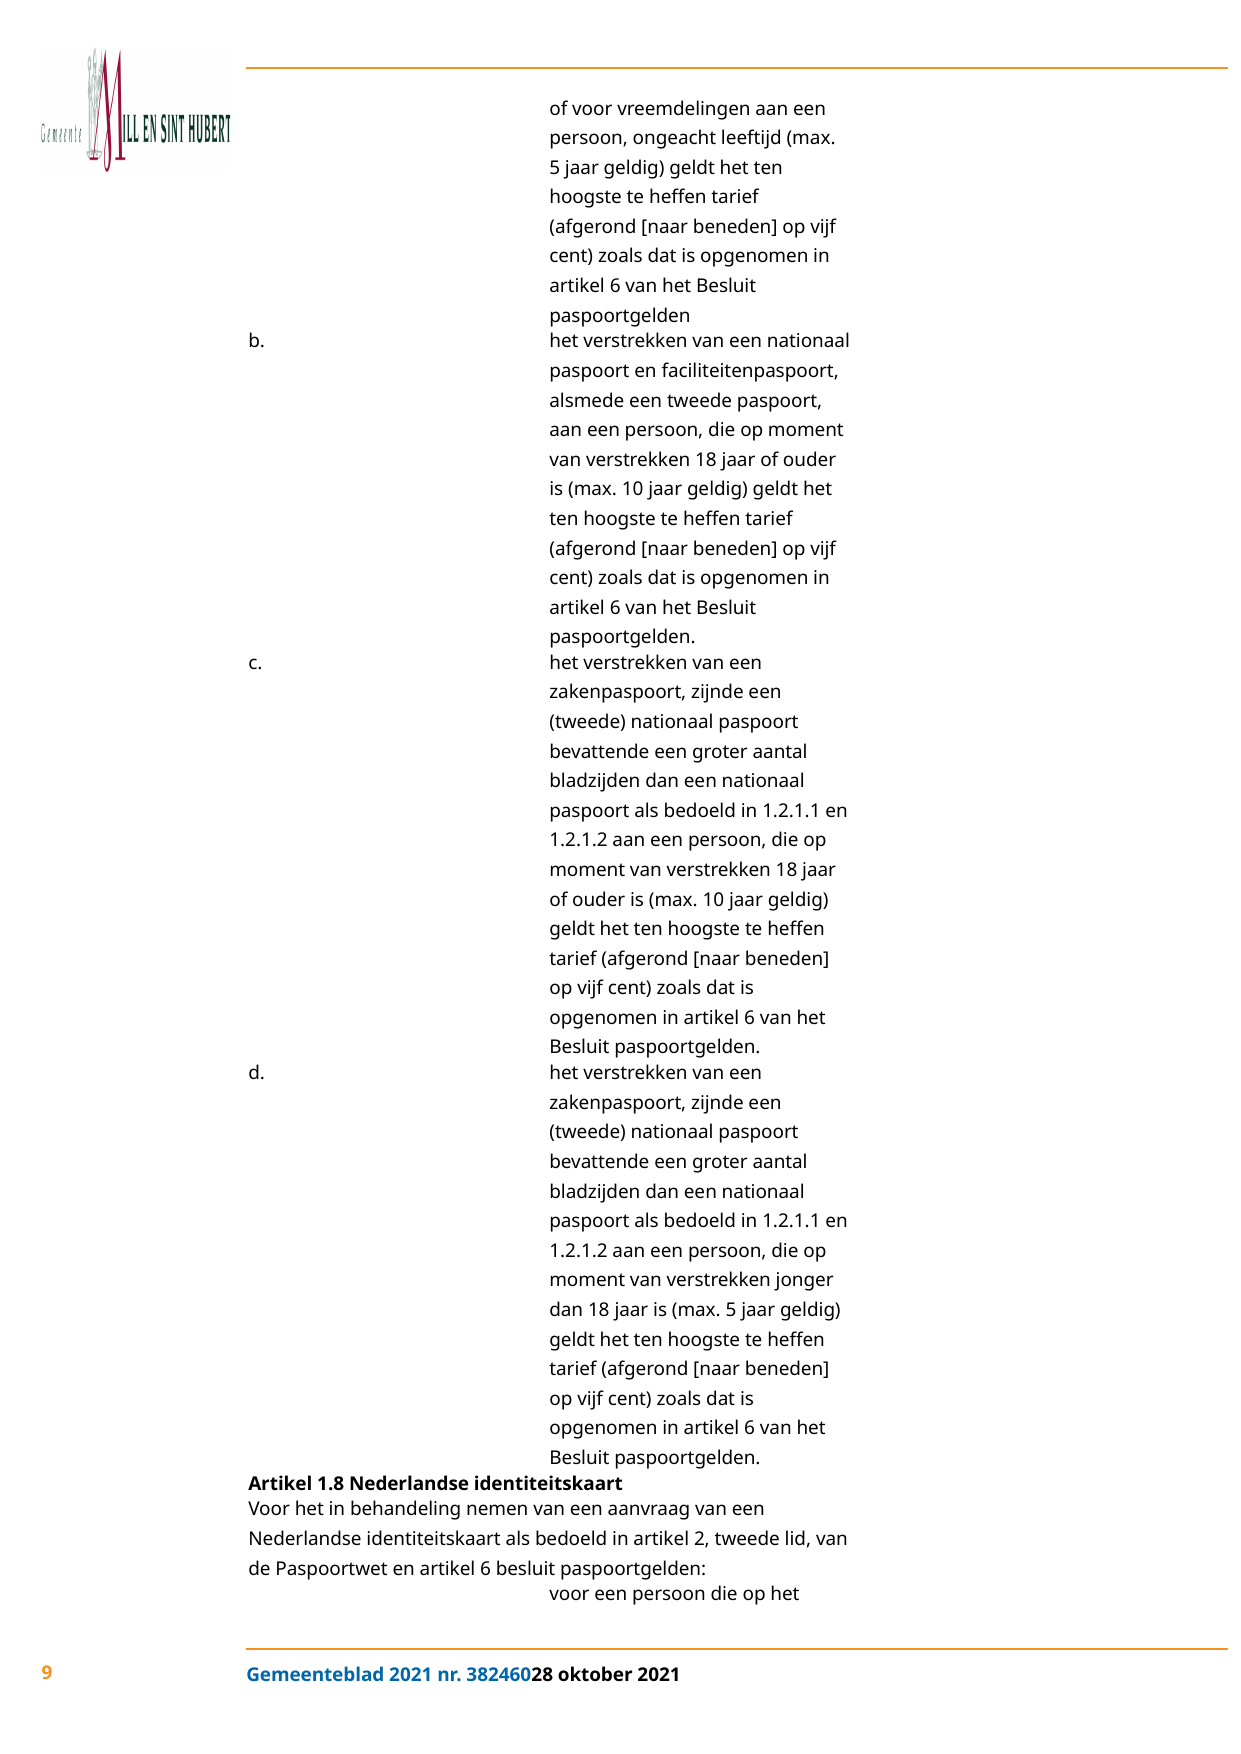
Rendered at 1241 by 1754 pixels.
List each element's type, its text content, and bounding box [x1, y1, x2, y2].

table_cell b. [248, 328, 549, 649]
table_cell [850, 95, 1152, 328]
table_cell [850, 1496, 1152, 1580]
table_cell het verstrekken van een zakenpaspoort, zijnde een (tweede) nationaal paspoort bevattende een groter aantal bladzijden dan een nationaal paspoort als bedoeld in 1.2.1.1 en 1.2.1.2 aan een persoon, die op moment van verstrekken 18 jaar of ouder is (max. 10 jaar geldig) geldt het ten hoogste te heffen tarief (afgerond [naar beneden] op vijf cent) zoals dat is opgenomen in artikel 6 van het Besluit paspoortgelden. [549, 649, 850, 1059]
table_cell Artikel 1.8 Nederlandse identiteitskaart [248, 1470, 850, 1496]
table_cell het verstrekken van een nationaal paspoort en faciliteitenpaspoort, alsmede een tweede paspoort, aan een persoon, die op moment van verstrekken 18 jaar of ouder is (max. 10 jaar geldig) geldt het ten hoogste te heffen tarief (afgerond [naar beneden] op vijf cent) zoals dat is opgenomen in artikel 6 van het Besluit paspoortgelden. [549, 328, 850, 649]
picture [41, 47, 231, 172]
table_cell [850, 1470, 1152, 1496]
table_cell Voor het in behandeling nemen van een aanvraag van een Nederlandse identiteitskaart als bedoeld in artikel 2, tweede lid, van de Paspoortwet en artikel 6 besluit paspoortgelden: [248, 1496, 850, 1580]
table_cell [248, 95, 549, 328]
table_cell [248, 1580, 549, 1606]
table_cell [850, 1060, 1152, 1470]
table_cell [850, 328, 1152, 649]
table_cell voor een persoon die op het [549, 1580, 850, 1606]
table_cell [850, 649, 1152, 1059]
table_cell of voor vreemdelingen aan een persoon, ongeacht leeftijd (max. 5 jaar geldig) geldt het ten hoogste te heffen tarief (afgerond [naar beneden] op vijf cent) zoals dat is opgenomen in artikel 6 van het Besluit paspoortgelden [549, 95, 850, 328]
table_cell het verstrekken van een zakenpaspoort, zijnde een (tweede) nationaal paspoort bevattende een groter aantal bladzijden dan een nationaal paspoort als bedoeld in 1.2.1.1 en 1.2.1.2 aan een persoon, die op moment van verstrekken jonger dan 18 jaar is (max. 5 jaar geldig) geldt het ten hoogste te heffen tarief (afgerond [naar beneden] op vijf cent) zoals dat is opgenomen in artikel 6 van het Besluit paspoortgelden. [549, 1060, 850, 1470]
table_cell [850, 1580, 1152, 1606]
table_cell d. [248, 1060, 549, 1470]
table_cell c. [248, 649, 549, 1059]
